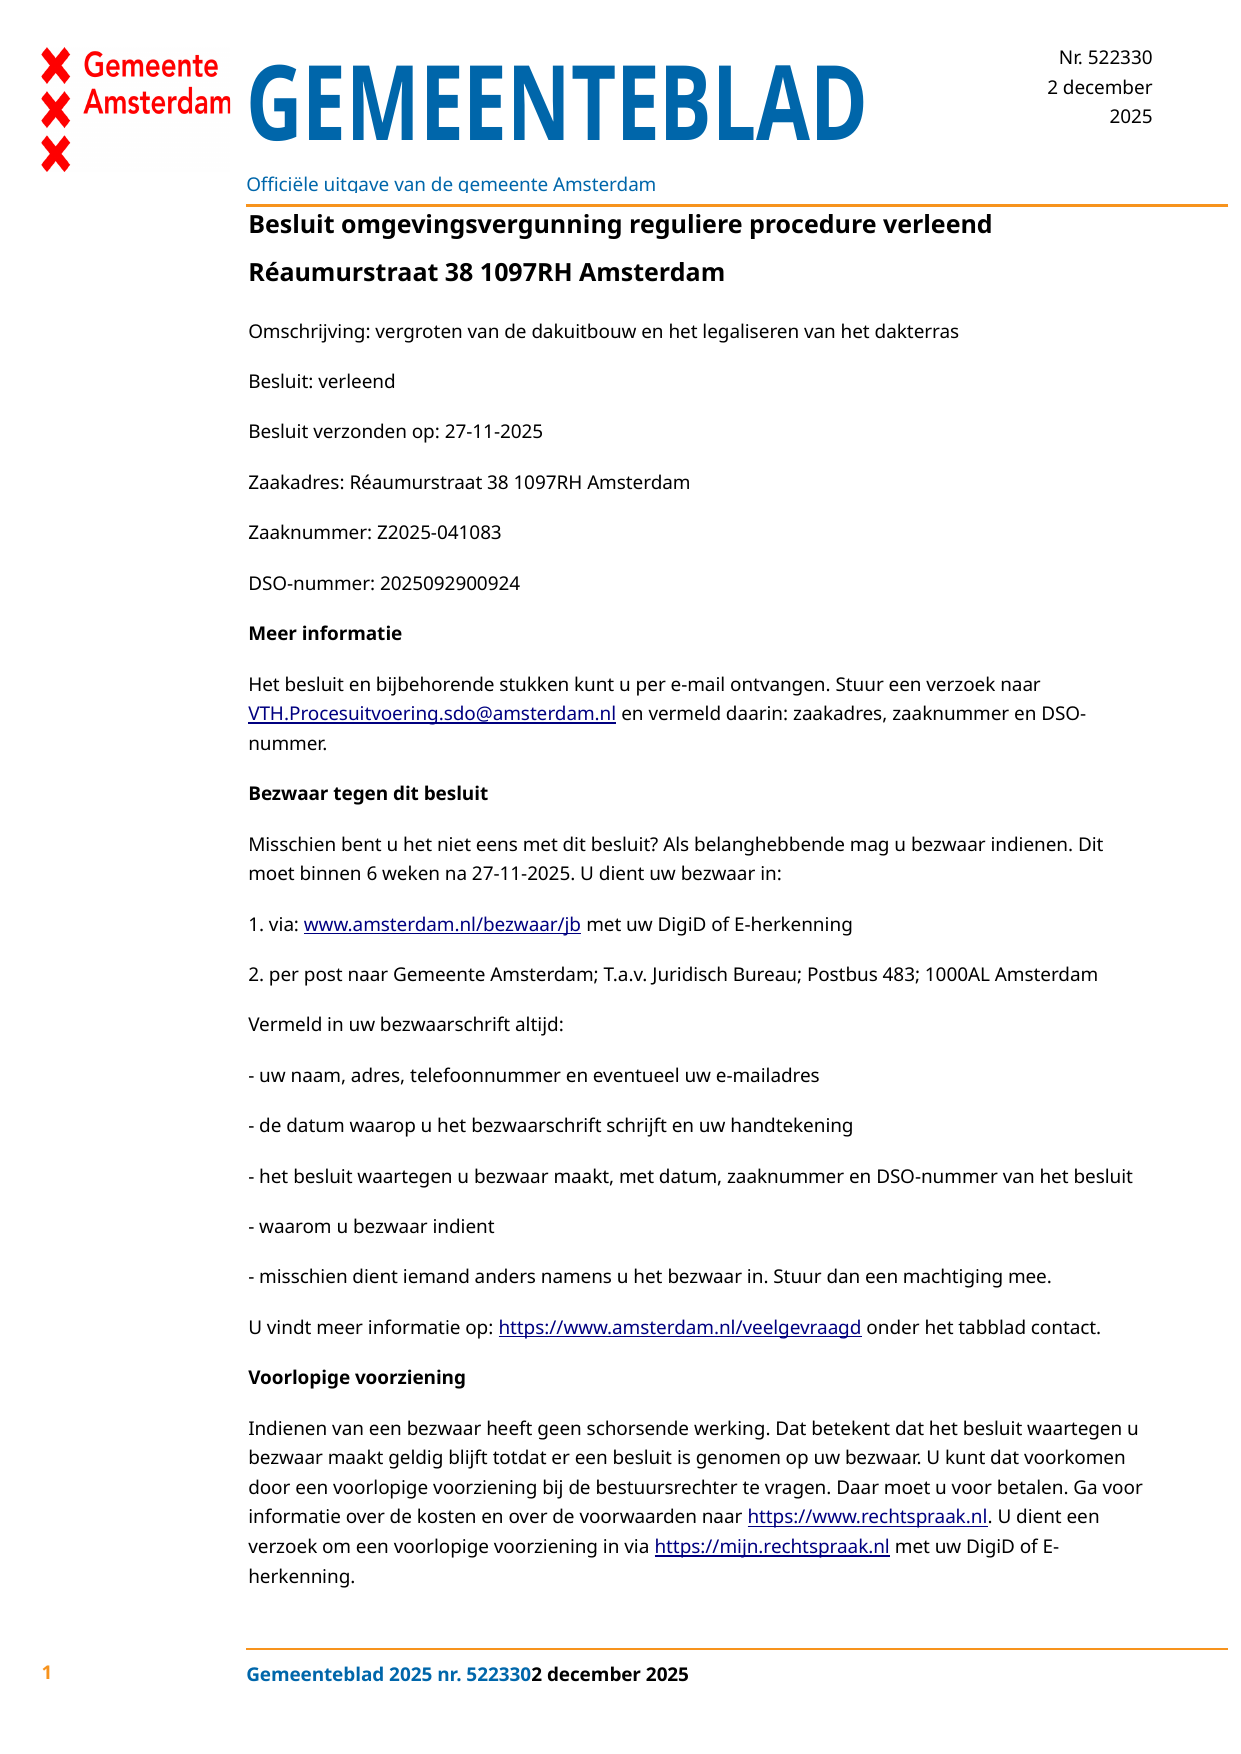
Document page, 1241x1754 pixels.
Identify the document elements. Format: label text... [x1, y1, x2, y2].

text Het besluit en bijbehorende stukken kunt u per e-mail ontvangen. Stuur een verzoek naar VTH.Procesuitvoering.sdo@amsterdam.nl en vermeld daarin: zaakadres, zaaknummer en DSO-nummer. [248, 671, 1152, 756]
text Misschien bent u het niet eens met dit besluit? Als belanghebbende mag u bezwaar indienen. Dit moet binnen 6 weken na 27-11-2025. U dient uw bezwaar in: [248, 831, 1152, 886]
text Zaaknummer: Z2025-041083 [248, 519, 1152, 545]
text Besluit: verleend [248, 368, 1152, 394]
text 2. per post naar Gemeente Amsterdam; T.a.v. Juridisch Bureau; Postbus 483; 1000AL Amsterdam [248, 961, 1152, 987]
text - uw naam, adres, telefoonnummer en eventueel uw e-mailadres [248, 1062, 1152, 1088]
text Besluit verzonden op: 27-11-2025 [248, 419, 1152, 444]
text Voorlopige voorziening [248, 1364, 1152, 1390]
text Besluit omgevingsvergunning reguliere procedure verleend Réaumurstraat 38 1097RH Amsterdam [248, 207, 1152, 288]
text 1. via: www.amsterdam.nl/bezwaar/jb met uw DigiD of E-herkenning [248, 911, 1152, 937]
text - de datum waarop u het bezwaarschrift schrijft en uw handtekening [248, 1112, 1152, 1138]
text Bezwaar tegen dit besluit [248, 780, 1152, 806]
text - misschien dient iemand anders namens u het bezwaar in. Stuur dan een machtiging mee. [248, 1264, 1152, 1289]
text Indienen van een bezwaar heeft geen schorsende werking. Dat betekent dat het besluit waartegen u bezwaar maakt geldig blijft totdat er een besluit is genomen op uw bezwaar. U kunt dat voorkomen door een voorlopige voorziening bij de bestuursrechter te vragen. Daar moet u voor betalen. Ga voor informatie over de kosten en over de voorwaarden naar https://www.rechtspraak.nl. U dient een verzoek om een voorlopige voorziening in via https://mijn.rechtspraak.nl met uw DigiD of E-herkenning. [248, 1415, 1152, 1589]
text Meer informatie [248, 620, 1152, 646]
picture [41, 47, 231, 172]
text DSO-nummer: 2025092900924 [248, 570, 1152, 596]
text Omschrijving: vergroten van de dakuitbouw en het legaliseren van het dakterras [248, 318, 1152, 344]
text - het besluit waartegen u bezwaar maakt, met datum, zaaknummer en DSO-nummer van het besluit [248, 1163, 1152, 1189]
text Vermeld in uw bezwaarschrift altijd: [248, 1012, 1152, 1037]
text - waarom u bezwaar indient [248, 1213, 1152, 1239]
text Zaakadres: Réaumurstraat 38 1097RH Amsterdam [248, 469, 1152, 495]
text U vindt meer informatie op: https://www.amsterdam.nl/veelgevraagd onder het tabblad contact. [248, 1314, 1152, 1340]
